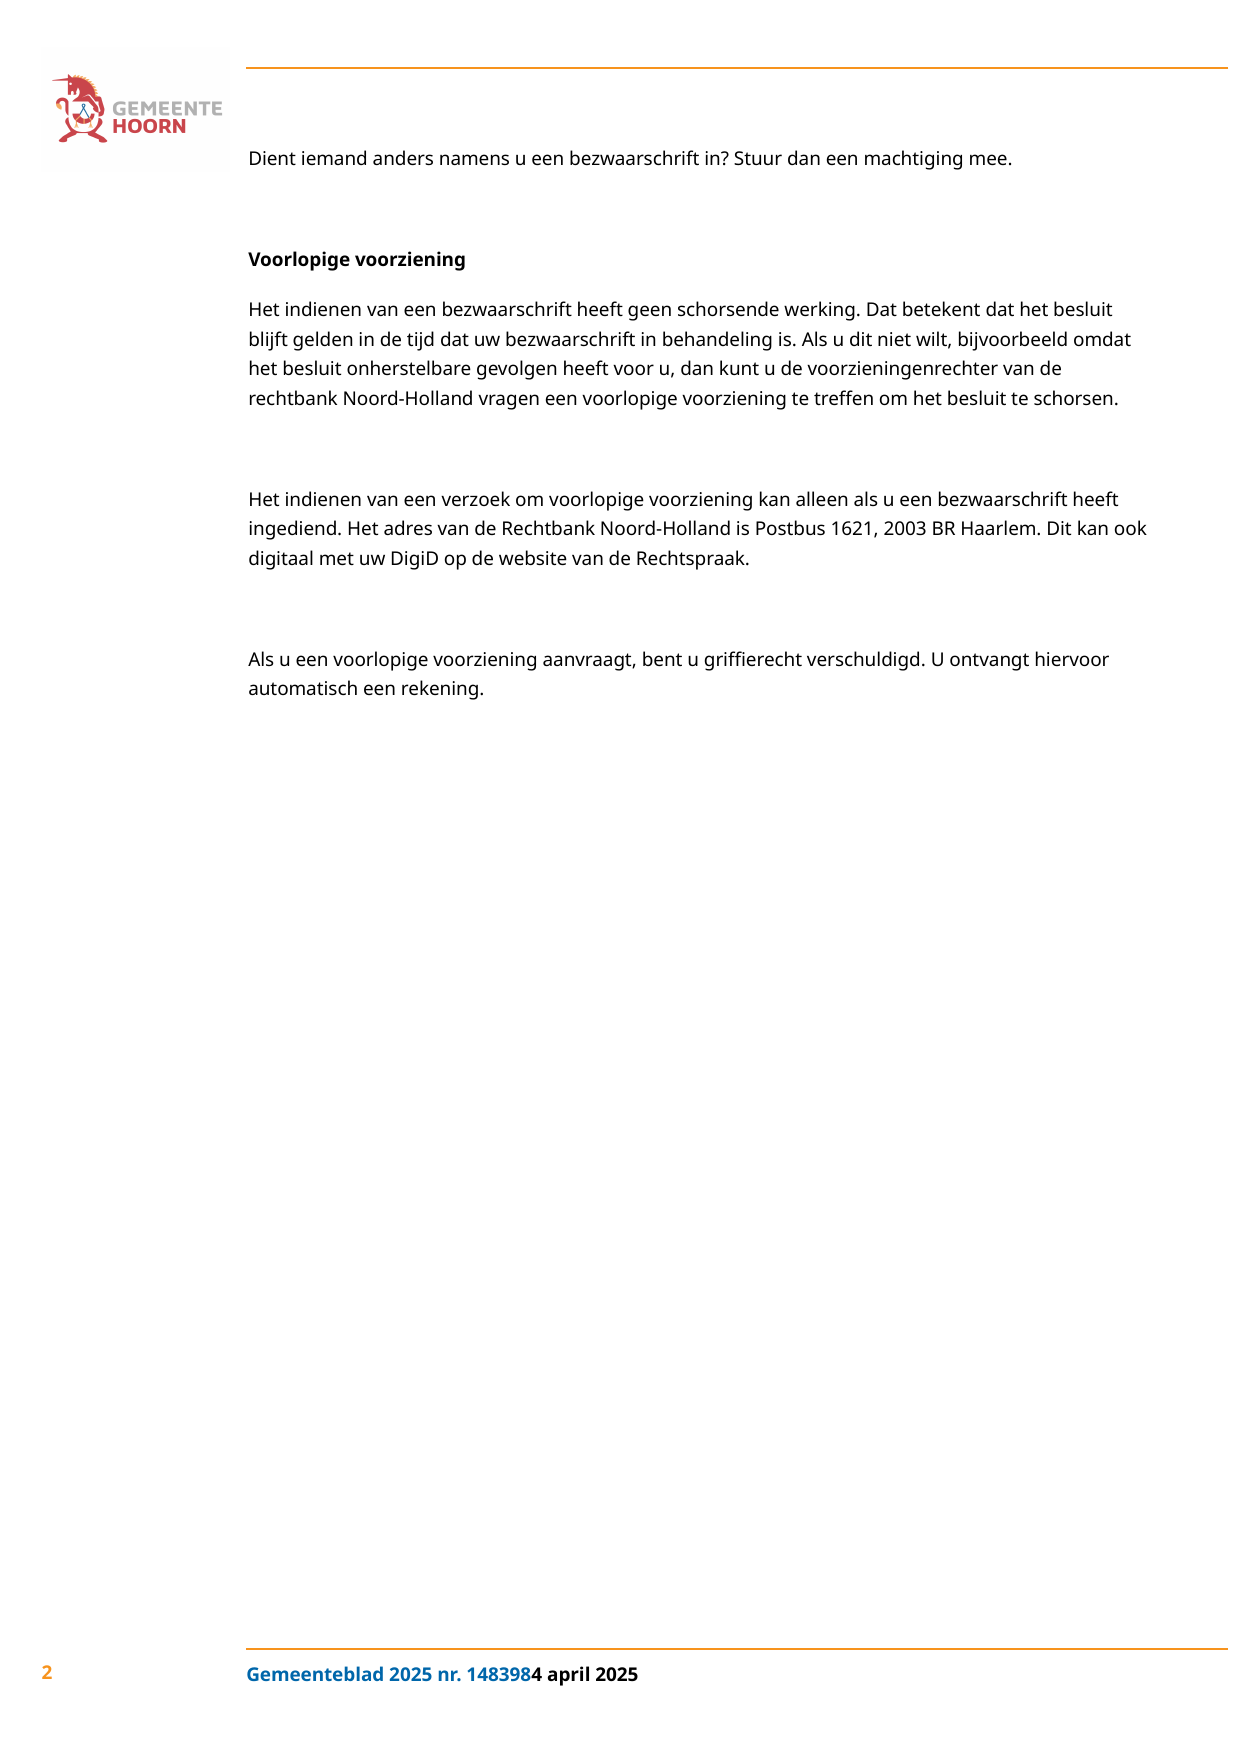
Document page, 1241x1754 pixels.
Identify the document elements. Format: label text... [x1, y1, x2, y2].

picture [41, 47, 231, 172]
text Voorlopige voorziening [248, 246, 1152, 272]
text Het indienen van een verzoek om voorlopige voorziening kan alleen als u een bezwaarschrift heeft ingediend. Het adres van de Rechtbank Noord-Holland is Postbus 1621, 2003 BR Haarlem. Dit kan ook digitaal met uw DigiD op de website van de Rechtspraak. [248, 486, 1152, 571]
text Als u een voorlopige voorziening aanvraagt, bent u griffierecht verschuldigd. U ontvangt hiervoor automatisch een rekening. [248, 646, 1152, 701]
text Dient iemand anders namens u een bezwaarschrift in? Stuur dan een machtiging mee. [248, 145, 1152, 171]
text Het indienen van een bezwaarschrift heeft geen schorsende werking. Dat betekent dat het besluit blijft gelden in de tijd dat uw bezwaarschrift in behandeling is. Als u dit niet wilt, bijvoorbeeld omdat het besluit onherstelbare gevolgen heeft voor u, dan kunt u de voorzieningenrechter van de rechtbank Noord-Holland vragen een voorlopige voorziening te treffen om het besluit te schorsen. [248, 296, 1152, 411]
